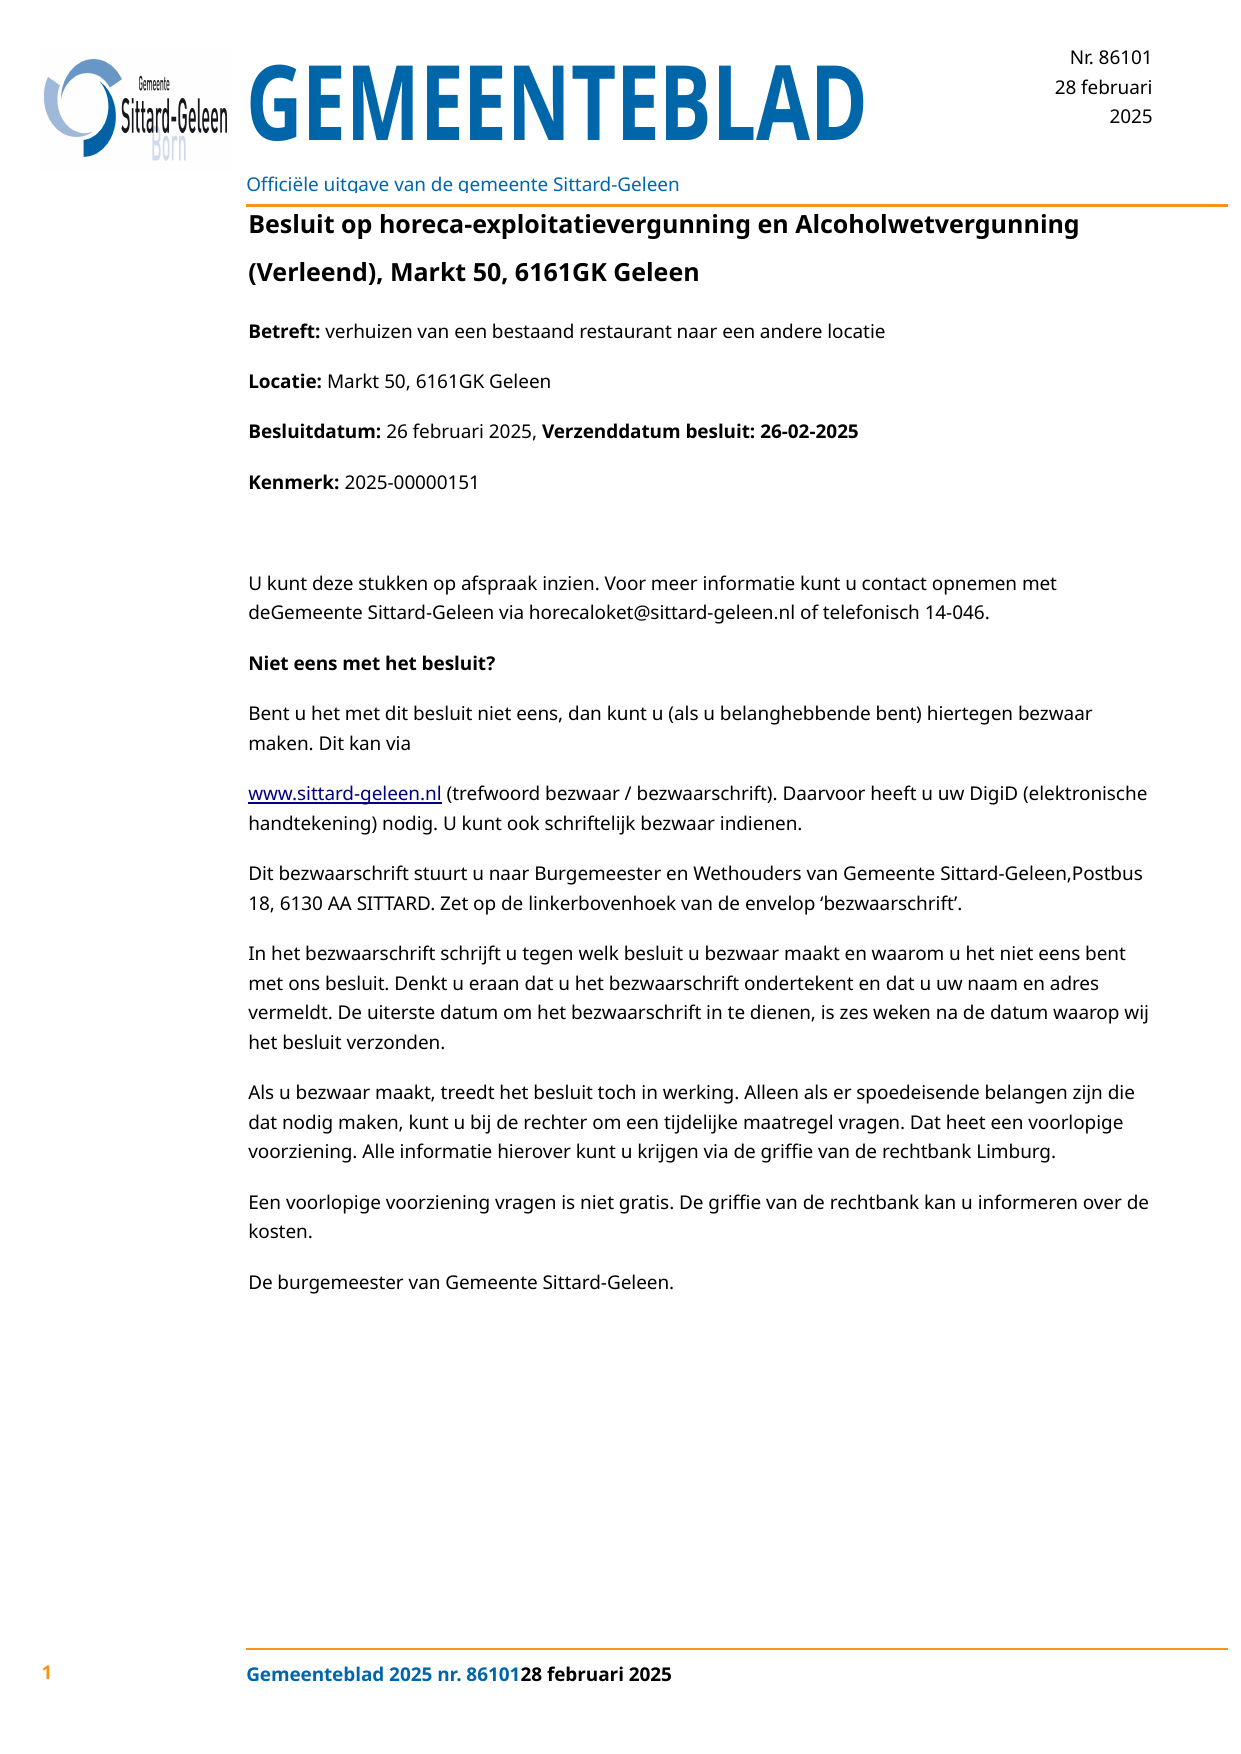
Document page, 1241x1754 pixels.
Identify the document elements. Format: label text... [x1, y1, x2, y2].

text Locatie: Markt 50, 6161GK Geleen [248, 368, 1152, 394]
text Besluit op horeca-exploitatievergunning en Alcoholwetvergunning (Verleend), Markt 50, 6161GK Geleen [248, 207, 1152, 288]
text Als u bezwaar maakt, treedt het besluit toch in werking. Alleen als er spoedeisende belangen zijn die dat nodig maken, kunt u bij de rechter om een tijdelijke maatregel vragen. Dat heet een voorlopige voorziening. Alle informatie hierover kunt u krijgen via de griffie van de rechtbank Limburg. [248, 1079, 1152, 1164]
picture [41, 47, 231, 172]
text Dit bezwaarschrift stuurt u naar Burgemeester en Wethouders van Gemeente Sittard-Geleen,Postbus 18, 6130 AA SITTARD. Zet op de linkerbovenhoek van de envelop ‘bezwaarschrift’. [248, 860, 1152, 916]
text Kenmerk: 2025-00000151 [248, 469, 1152, 495]
text De burgemeester van Gemeente Sittard-Geleen. [248, 1269, 1152, 1295]
text Niet eens met het besluit? [248, 650, 1152, 676]
text U kunt deze stukken op afspraak inzien. Voor meer informatie kunt u contact opnemen met deGemeente Sittard-Geleen via horecaloket@sittard-geleen.nl of telefonisch 14-046. [248, 570, 1152, 625]
text Een voorlopige voorziening vragen is niet gratis. De griffie van de rechtbank kan u informeren over de kosten. [248, 1189, 1152, 1244]
text In het bezwaarschrift schrijft u tegen welk besluit u bezwaar maakt en waarom u het niet eens bent met ons besluit. Denkt u eraan dat u het bezwaarschrift ondertekent en dat u uw naam en adres vermeldt. De uiterste datum om het bezwaarschrift in te dienen, is zes weken na de datum waarop wij het besluit verzonden. [248, 940, 1152, 1055]
text Besluitdatum: 26 februari 2025, Verzenddatum besluit: 26-02-2025 [248, 419, 1152, 444]
text www.sittard-geleen.nl (trefwoord bezwaar / bezwaarschrift). Daarvoor heeft u uw DigiD (elektronische handtekening) nodig. U kunt ook schriftelijk bezwaar indienen. [248, 780, 1152, 836]
text Betreft: verhuizen van een bestaand restaurant naar een andere locatie [248, 318, 1152, 344]
text Bent u het met dit besluit niet eens, dan kunt u (als u belanghebbende bent) hiertegen bezwaar maken. Dit kan via [248, 700, 1152, 756]
